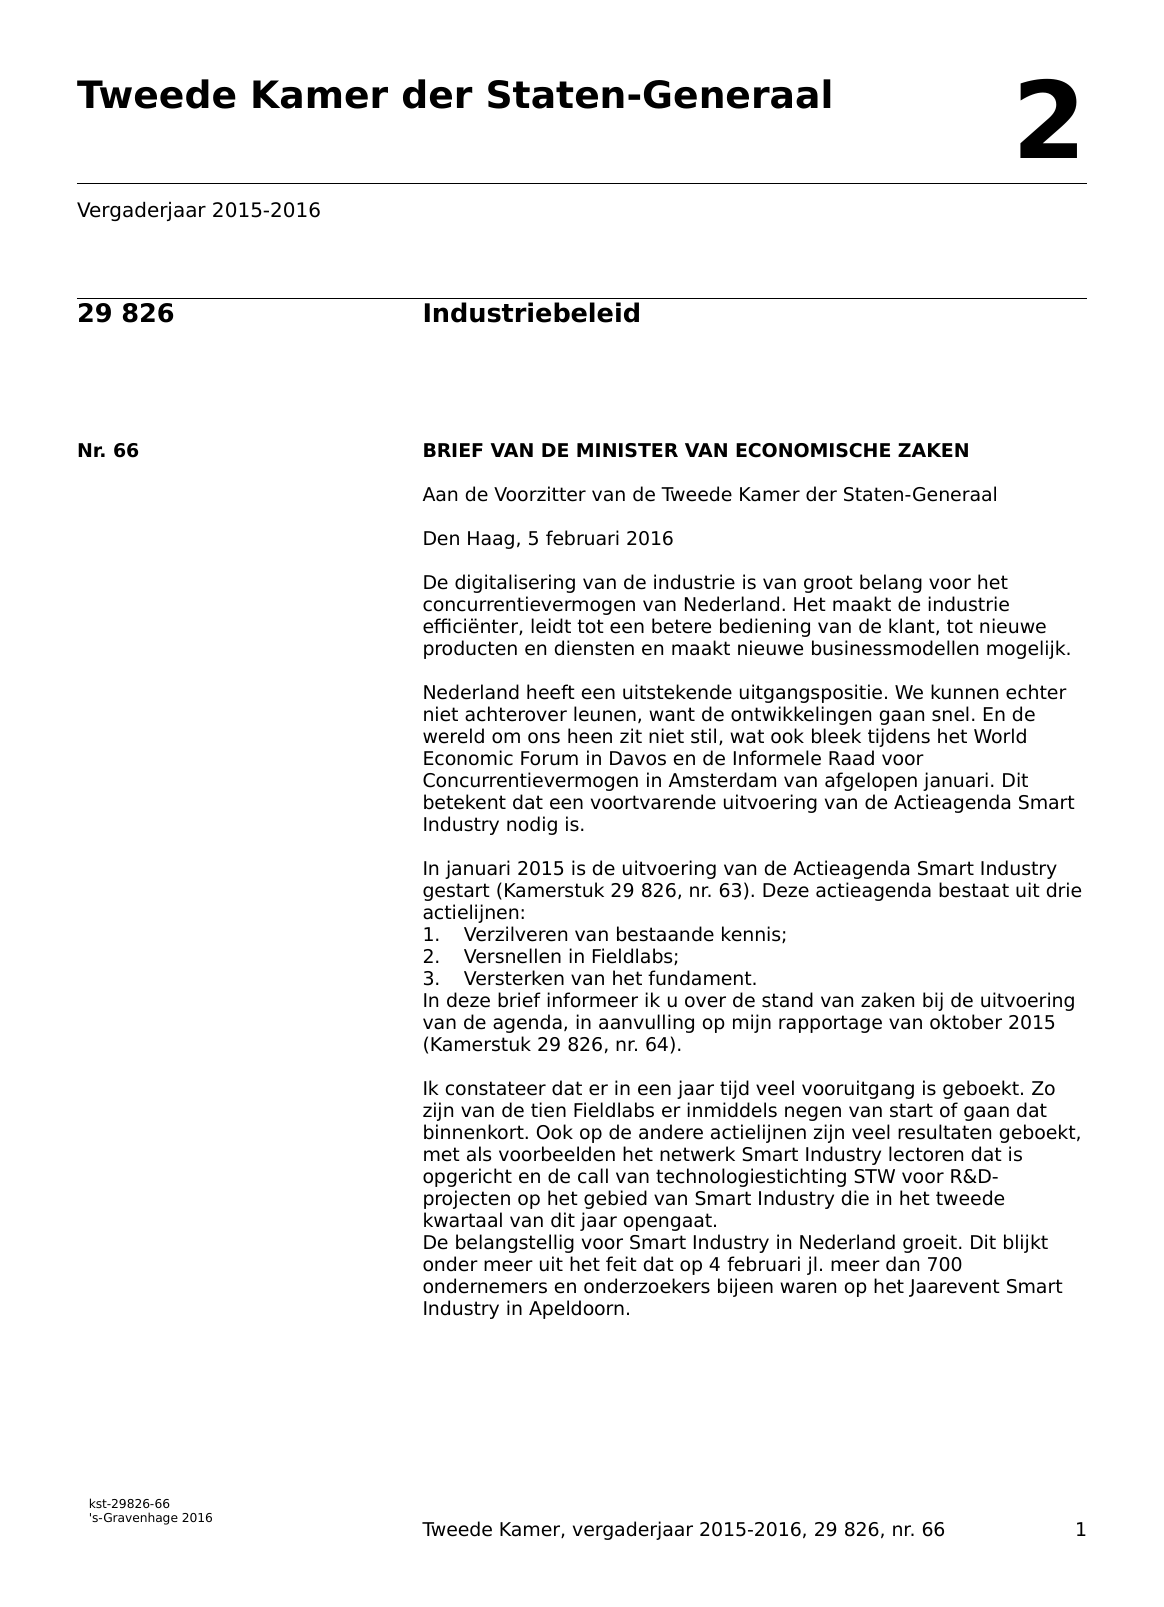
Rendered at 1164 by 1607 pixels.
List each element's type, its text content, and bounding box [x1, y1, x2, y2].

text 's-Gravenhage 2016 [88, 1511, 323, 1525]
text 3. Versterken van het fundament. [422, 968, 1087, 990]
text In januari 2015 is de uitvoering van de Actieagenda Smart Industry gestart (Kamerstuk 29 826, nr. 63). Deze actieagenda bestaat uit drie actielijnen: [422, 858, 1087, 924]
table_cell Vergaderjaar 2015-2016 [77, 184, 1087, 298]
text kst-29826-66 [88, 1497, 323, 1511]
text De belangstellig voor Smart Industry in Nederland groeit. Dit blijkt onder meer uit het feit dat op 4 februari jl. meer dan 700 ondernemers en onderzoekers bijeen waren op het Jaarevent Smart Industry in Apeldoorn. [422, 1232, 1087, 1320]
text 2. Versnellen in Fieldlabs; [422, 946, 1087, 968]
text In deze brief informeer ik u over de stand van zaken bij de uitvoering van de agenda, in aanvulling op mijn rapportage van oktober 2015 (Kamerstuk 29 826, nr. 64). [422, 990, 1087, 1056]
text Aan de Voorzitter van de Tweede Kamer der Staten-Generaal [422, 484, 1087, 506]
table_header Tweede Kamer der Staten-Generaal [77, 59, 886, 183]
table_header 2 [886, 59, 1087, 183]
subtitle 29 826 Industriebeleid [77, 299, 1087, 329]
text Den Haag, 5 februari 2016 [422, 528, 1087, 550]
text Ik constateer dat er in een jaar tijd veel vooruitgang is geboekt. Zo zijn van de tien Fieldlabs er inmiddels negen van start of gaan dat binnenkort. Ook op de andere actielijnen zijn veel resultaten geboekt, met als voorbeelden het netwerk Smart Industry lectoren dat is opgericht en de call van technologiestichting STW voor R&D-projecten op het gebied van Smart Industry die in het tweede kwartaal van dit jaar opengaat. [422, 1078, 1087, 1232]
text De digitalisering van de industrie is van groot belang voor het concurrentievermogen van Nederland. Het maakt de industrie efficiënter, leidt tot een betere bediening van de klant, tot nieuwe producten en diensten en maakt nieuwe businessmodellen mogelijk. [422, 572, 1087, 660]
text Nederland heeft een uitstekende uitgangspositie. We kunnen echter niet achterover leunen, want de ontwikkelingen gaan snel. En de wereld om ons heen zit niet stil, wat ook bleek tijdens het World Economic Forum in Davos en de Informele Raad voor Concurrentievermogen in Amsterdam van afgelopen januari. Dit betekent dat een voortvarende uitvoering van de Actieagenda Smart Industry nodig is. [422, 682, 1087, 836]
subtitle Nr. 66 BRIEF VAN DE MINISTER VAN ECONOMISCHE ZAKEN [77, 440, 1087, 462]
text 1. Verzilveren van bestaande kennis; [422, 924, 1087, 946]
